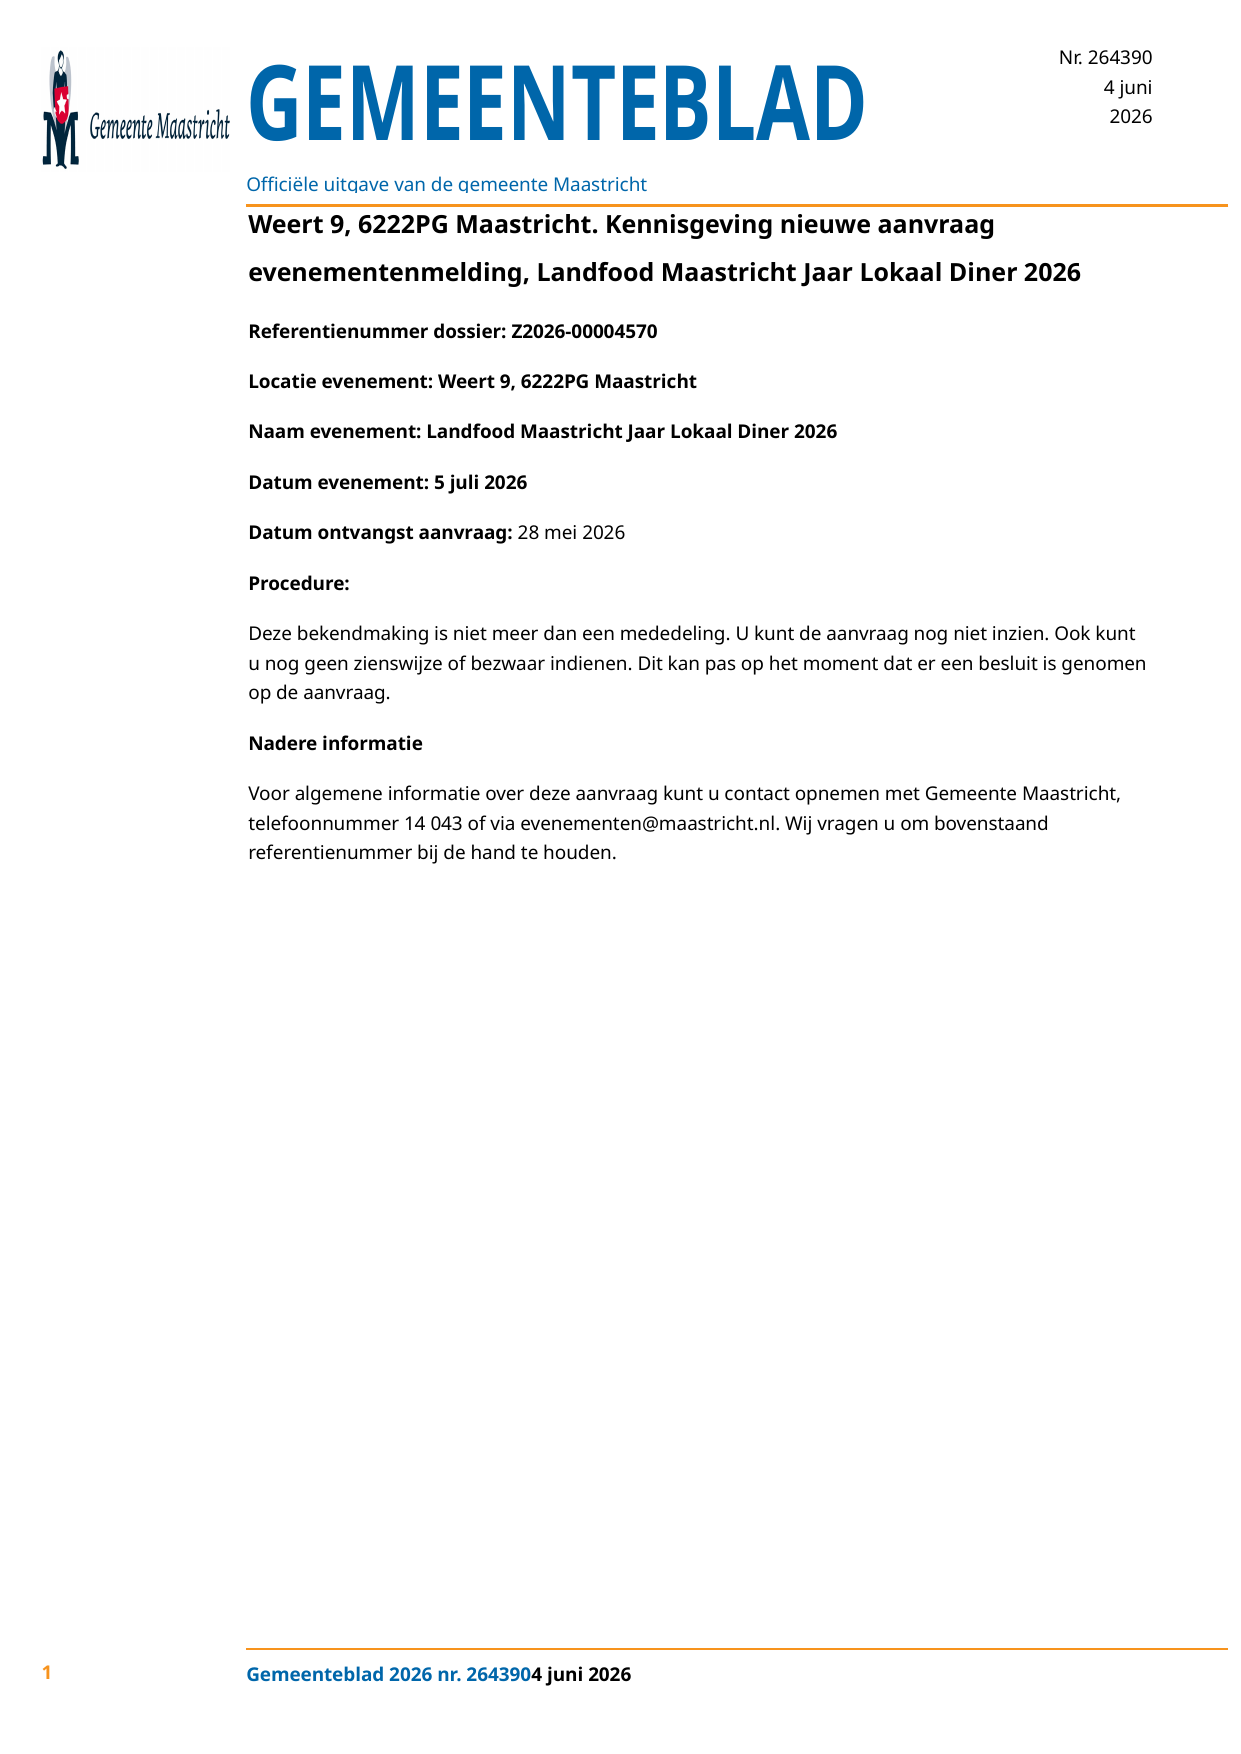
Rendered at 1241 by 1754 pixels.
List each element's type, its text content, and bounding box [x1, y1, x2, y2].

text Voor algemene informatie over deze aanvraag kunt u contact opnemen met Gemeente Maastricht, telefoonnummer 14 043 of via evenementen@maastricht.nl. Wij vragen u om bovenstaand referentienummer bij de hand te houden. [248, 780, 1152, 865]
text Nadere informatie [248, 730, 1152, 756]
text Locatie evenement: Weert 9, 6222PG Maastricht [248, 368, 1152, 394]
text Weert 9, 6222PG Maastricht. Kennisgeving nieuwe aanvraag evenementenmelding, Landfood Maastricht Jaar Lokaal Diner 2026 [248, 207, 1152, 288]
text Referentienummer dossier: Z2026-00004570 [248, 318, 1152, 344]
text Datum evenement: 5 juli 2026 [248, 469, 1152, 495]
picture [41, 47, 231, 172]
text Deze bekendmaking is niet meer dan een mededeling. U kunt de aanvraag nog niet inzien. Ook kunt u nog geen zienswijze of bezwaar indienen. Dit kan pas op het moment dat er een besluit is genomen op de aanvraag. [248, 620, 1152, 705]
text Naam evenement: Landfood Maastricht Jaar Lokaal Diner 2026 [248, 419, 1152, 444]
text Procedure: [248, 570, 1152, 596]
text Datum ontvangst aanvraag: 28 mei 2026 [248, 519, 1152, 545]
